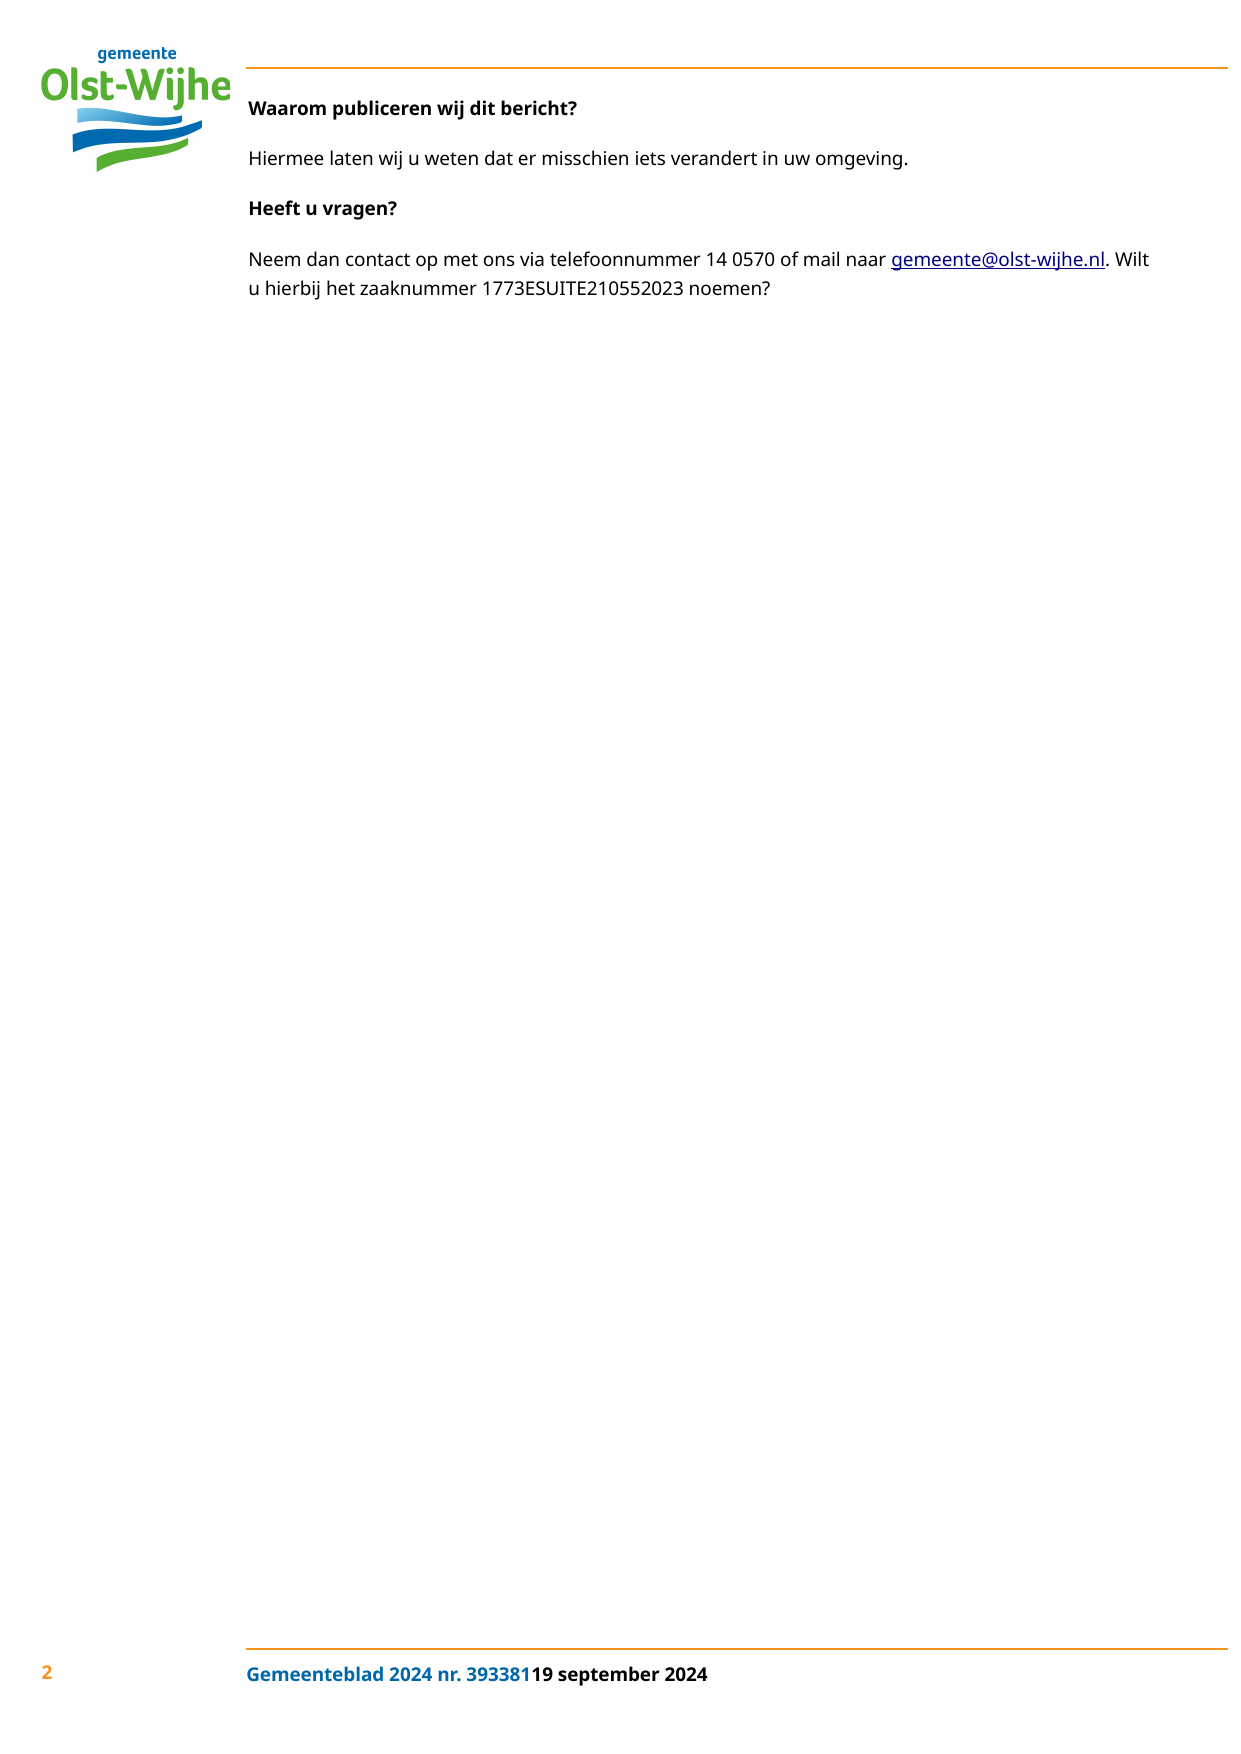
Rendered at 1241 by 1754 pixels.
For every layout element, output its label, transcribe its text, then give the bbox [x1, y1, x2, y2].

text Neem dan contact op met ons via telefoonnummer 14 0570 of mail naar gemeente@olst-wijhe.nl. Wilt u hierbij het zaaknummer 1773ESUITE210552023 noemen? [248, 246, 1152, 301]
text Hiermee laten wij u weten dat er misschien iets verandert in uw omgeving. [248, 145, 1152, 171]
picture [41, 47, 231, 172]
text Heeft u vragen? [248, 196, 1152, 221]
text Waarom publiceren wij dit bericht? [248, 95, 1152, 121]
